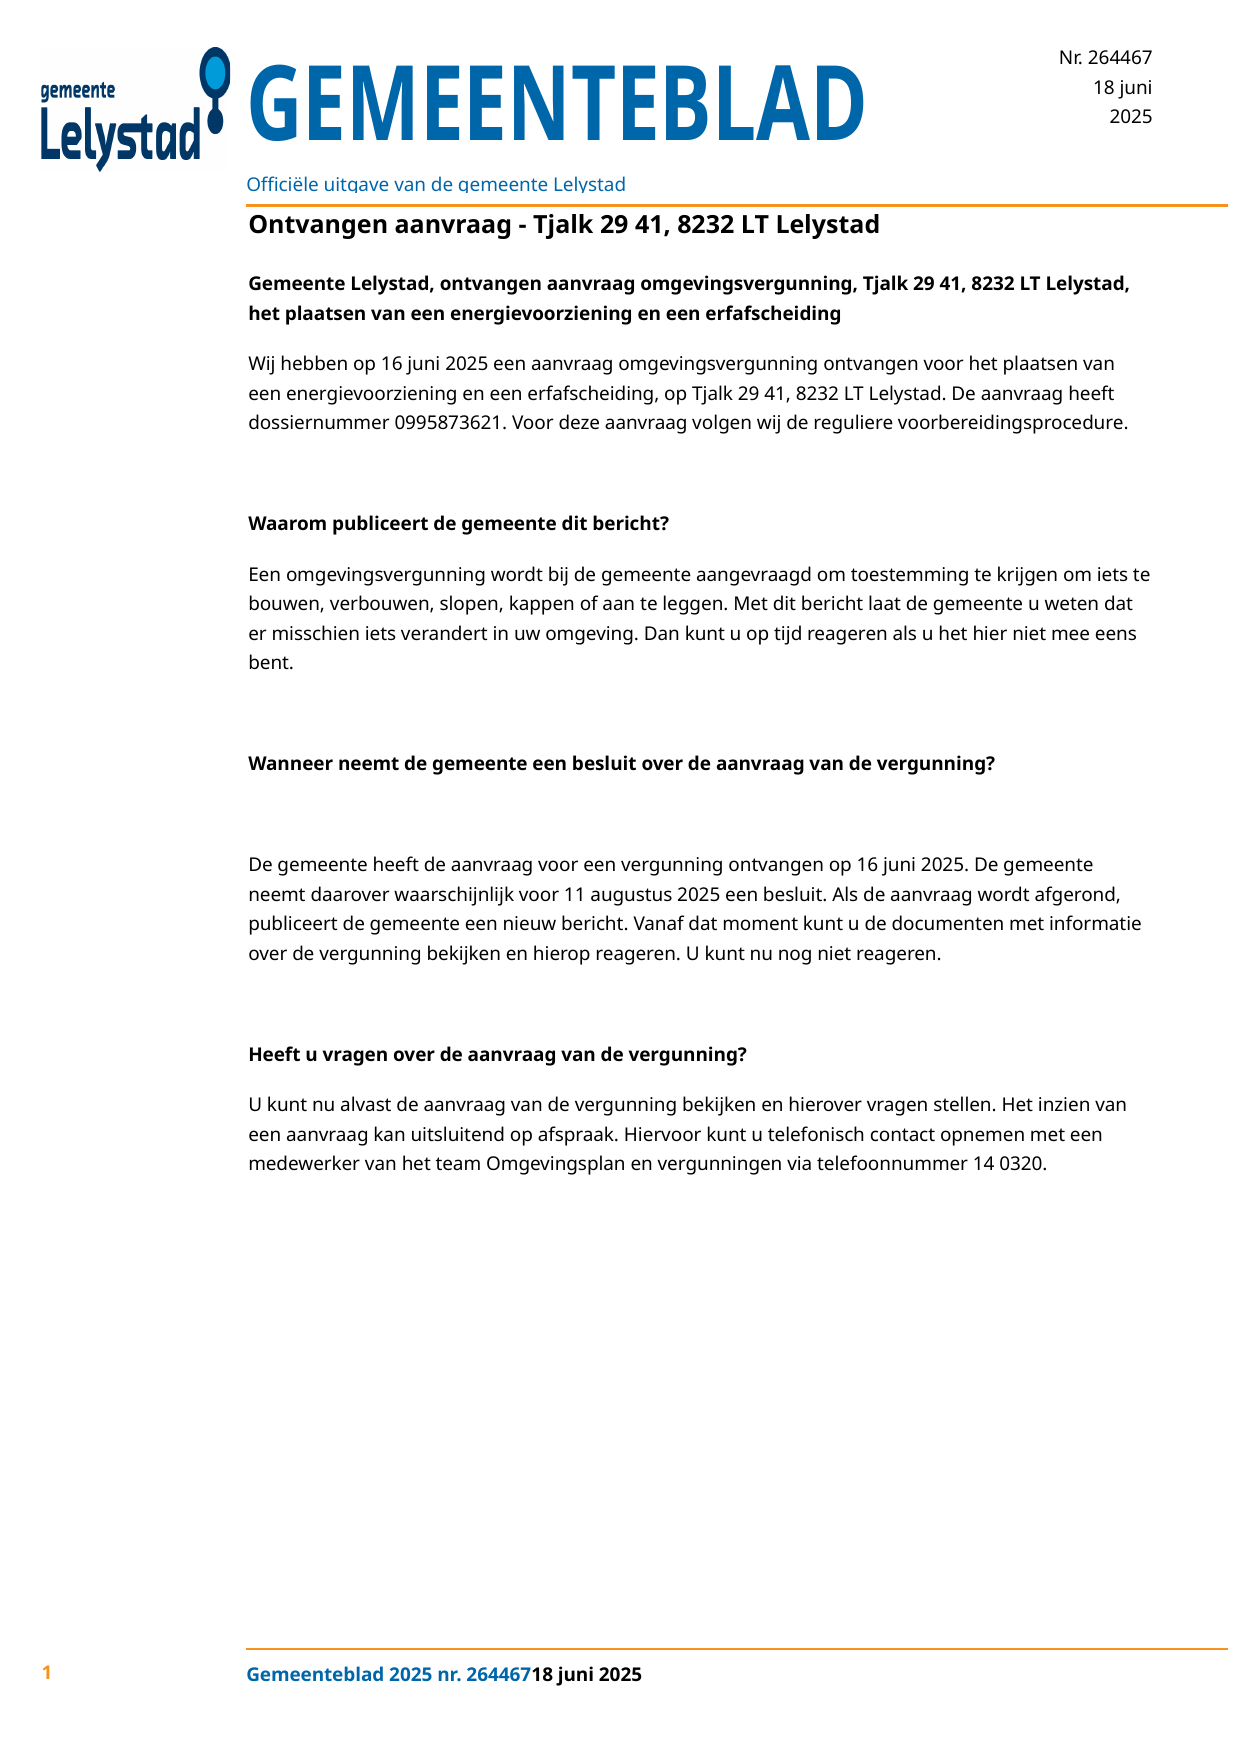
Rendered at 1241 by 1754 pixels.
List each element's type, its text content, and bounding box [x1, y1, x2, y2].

text Waarom publiceert de gemeente dit bericht? [248, 510, 1152, 536]
picture [41, 47, 231, 172]
text Wanneer neemt de gemeente een besluit over de aanvraag van de vergunning? [248, 750, 1152, 776]
text Wij hebben op 16 juni 2025 een aanvraag omgevingsvergunning ontvangen voor het plaatsen van een energievoorziening en een erfafscheiding, op Tjalk 29 41, 8232 LT Lelystad. De aanvraag heeft dossiernummer 0995873621. Voor deze aanvraag volgen wij de reguliere voorbereidingsprocedure. [248, 350, 1152, 435]
text De gemeente heeft de aanvraag voor een vergunning ontvangen op 16 juni 2025. De gemeente neemt daarover waarschijnlijk voor 11 augustus 2025 een besluit. Als de aanvraag wordt afgerond, publiceert de gemeente een nieuw bericht. Vanaf dat moment kunt u de documenten met informatie over de vergunning bekijken en hierop reageren. U kunt nu nog niet reageren. [248, 851, 1152, 966]
text Gemeente Lelystad, ontvangen aanvraag omgevingsvergunning, Tjalk 29 41, 8232 LT Lelystad, het plaatsen van een energievoorziening en een erfafscheiding [248, 270, 1152, 326]
text Een omgevingsvergunning wordt bij de gemeente aangevraagd om toestemming te krijgen om iets te bouwen, verbouwen, slopen, kappen of aan te leggen. Met dit bericht laat de gemeente u weten dat er misschien iets verandert in uw omgeving. Dan kunt u op tijd reageren als u het hier niet mee eens bent. [248, 561, 1152, 675]
text U kunt nu alvast de aanvraag van de vergunning bekijken en hierover vragen stellen. Het inzien van een aanvraag kan uitsluitend op afspraak. Hiervoor kunt u telefonisch contact opnemen met een medewerker van het team Omgevingsplan en vergunningen via telefoonnummer 14 0320. [248, 1091, 1152, 1176]
text Ontvangen aanvraag - Tjalk 29 41, 8232 LT Lelystad [248, 207, 1152, 241]
text Heeft u vragen over de aanvraag van de vergunning? [248, 1041, 1152, 1066]
